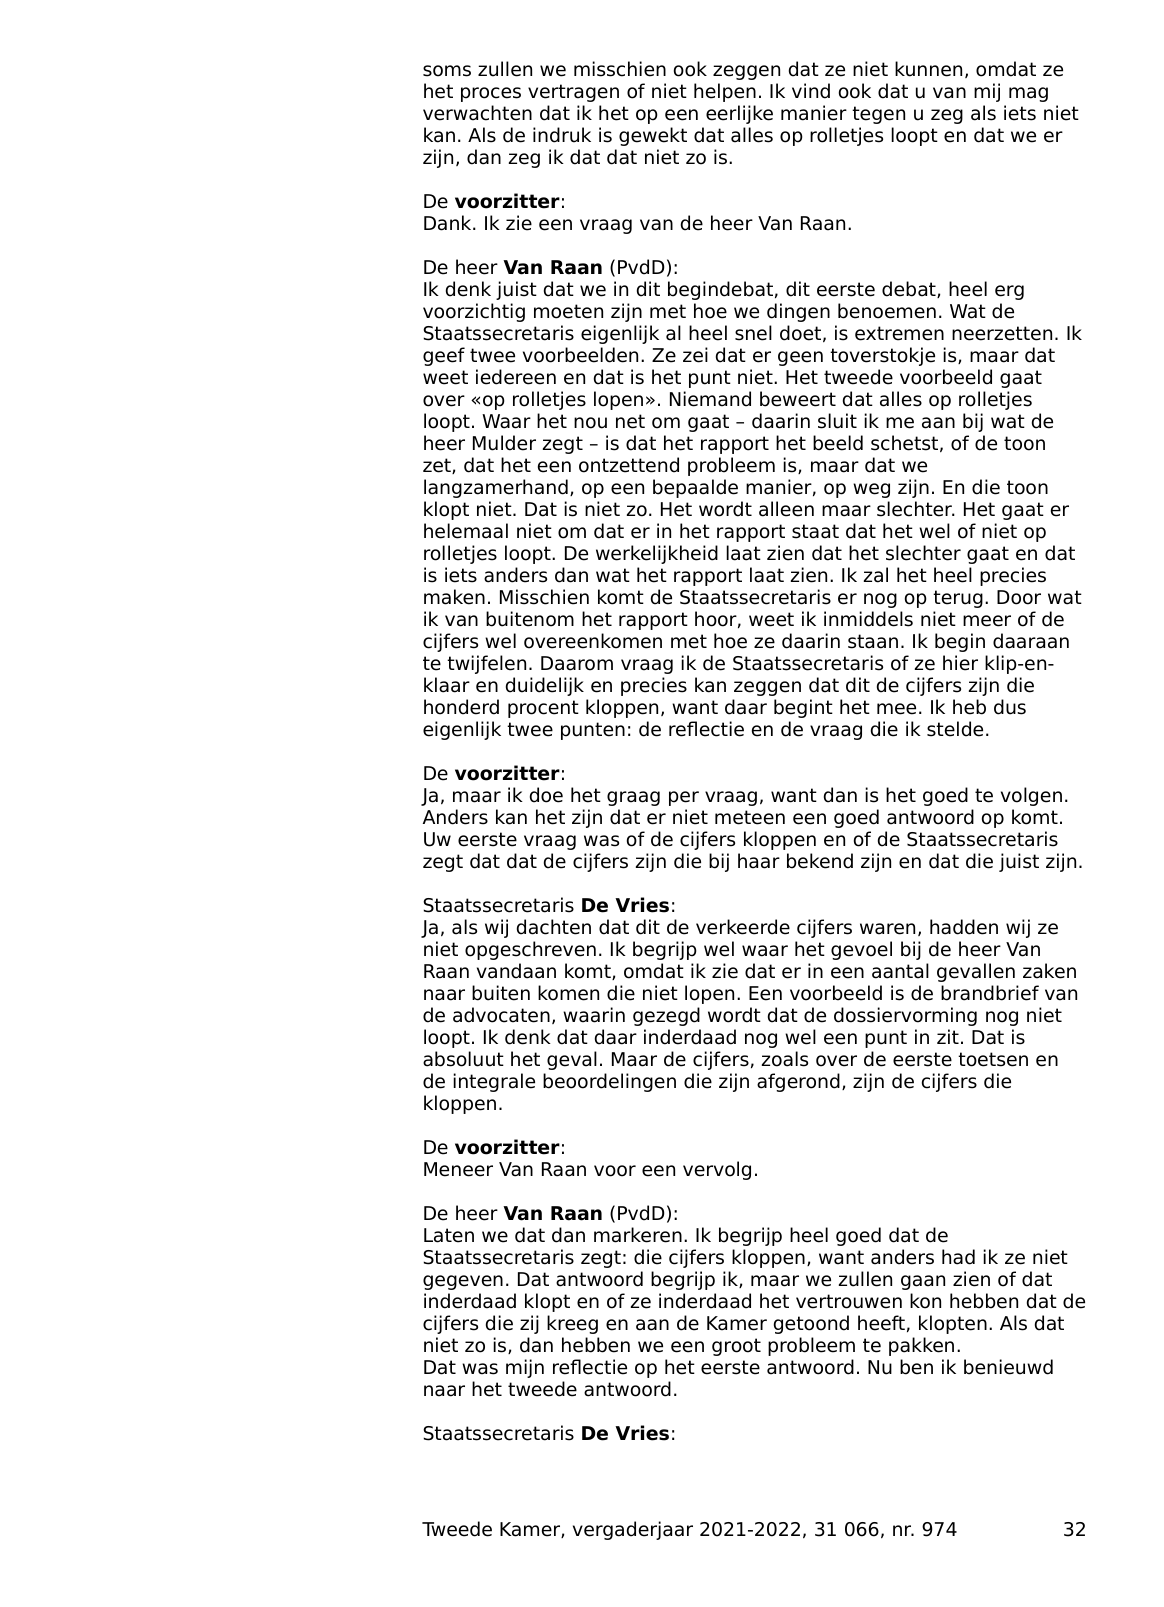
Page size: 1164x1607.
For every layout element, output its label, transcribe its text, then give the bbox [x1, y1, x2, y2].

text soms zullen we misschien ook zeggen dat ze niet kunnen, omdat ze het proces vertragen of niet helpen. Ik vind ook dat u van mij mag verwachten dat ik het op een eerlijke manier tegen u zeg als iets niet kan. Als de indruk is gewekt dat alles op rolletjes loopt en dat we er zijn, dan zeg ik dat dat niet zo is. [422, 59, 1087, 169]
text Staatssecretaris De Vries: [422, 895, 1087, 917]
text Staatssecretaris De Vries: [422, 1423, 1087, 1445]
text De heer Van Raan (PvdD): [422, 1203, 1087, 1225]
text De voorzitter: [422, 191, 1087, 213]
text De heer Van Raan (PvdD): [422, 257, 1087, 279]
text Dat was mijn reflectie op het eerste antwoord. Nu ben ik benieuwd naar het tweede antwoord. [422, 1357, 1087, 1401]
text Meneer Van Raan voor een vervolg. [422, 1159, 1087, 1181]
text Ik denk juist dat we in dit begindebat, dit eerste debat, heel erg voorzichtig moeten zijn met hoe we dingen benoemen. Wat de Staatssecretaris eigenlijk al heel snel doet, is extremen neerzetten. Ik geef twee voorbeelden. Ze zei dat er geen toverstokje is, maar dat weet iedereen en dat is het punt niet. Het tweede voorbeeld gaat over «op rolletjes lopen». Niemand beweert dat alles op rolletjes loopt. Waar het nou net om gaat – daarin sluit ik me aan bij wat de heer Mulder zegt – is dat het rapport het beeld schetst, of de toon zet, dat het een ontzettend probleem is, maar dat we langzamerhand, op een bepaalde manier, op weg zijn. En die toon klopt niet. Dat is niet zo. Het wordt alleen maar slechter. Het gaat er helemaal niet om dat er in het rapport staat dat het wel of niet op rolletjes loopt. De werkelijkheid laat zien dat het slechter gaat en dat is iets anders dan wat het rapport laat zien. Ik zal het heel precies maken. Misschien komt de Staatssecretaris er nog op terug. Door wat ik van buitenom het rapport hoor, weet ik inmiddels niet meer of de cijfers wel overeenkomen met hoe ze daarin staan. Ik begin daaraan te twijfelen. Daarom vraag ik de Staatssecretaris of ze hier klip-en-klaar en duidelijk en precies kan zeggen dat dit de cijfers zijn die honderd procent kloppen, want daar begint het mee. Ik heb dus eigenlijk twee punten: de reflectie en de vraag die ik stelde. [422, 279, 1087, 741]
text Laten we dat dan markeren. Ik begrijp heel goed dat de Staatssecretaris zegt: die cijfers kloppen, want anders had ik ze niet gegeven. Dat antwoord begrijp ik, maar we zullen gaan zien of dat inderdaad klopt en of ze inderdaad het vertrouwen kon hebben dat de cijfers die zij kreeg en aan de Kamer getoond heeft, klopten. Als dat niet zo is, dan hebben we een groot probleem te pakken. [422, 1225, 1087, 1357]
text Dank. Ik zie een vraag van de heer Van Raan. [422, 213, 1087, 235]
text Ja, maar ik doe het graag per vraag, want dan is het goed te volgen. Anders kan het zijn dat er niet meteen een goed antwoord op komt. Uw eerste vraag was of de cijfers kloppen en of de Staatssecretaris zegt dat dat de cijfers zijn die bij haar bekend zijn en dat die juist zijn. [422, 785, 1087, 873]
text De voorzitter: [422, 763, 1087, 785]
text De voorzitter: [422, 1137, 1087, 1159]
text Ja, als wij dachten dat dit de verkeerde cijfers waren, hadden wij ze niet opgeschreven. Ik begrijp wel waar het gevoel bij de heer Van Raan vandaan komt, omdat ik zie dat er in een aantal gevallen zaken naar buiten komen die niet lopen. Een voorbeeld is de brandbrief van de advocaten, waarin gezegd wordt dat de dossiervorming nog niet loopt. Ik denk dat daar inderdaad nog wel een punt in zit. Dat is absoluut het geval. Maar de cijfers, zoals over de eerste toetsen en de integrale beoordelingen die zijn afgerond, zijn de cijfers die kloppen. [422, 917, 1087, 1115]
